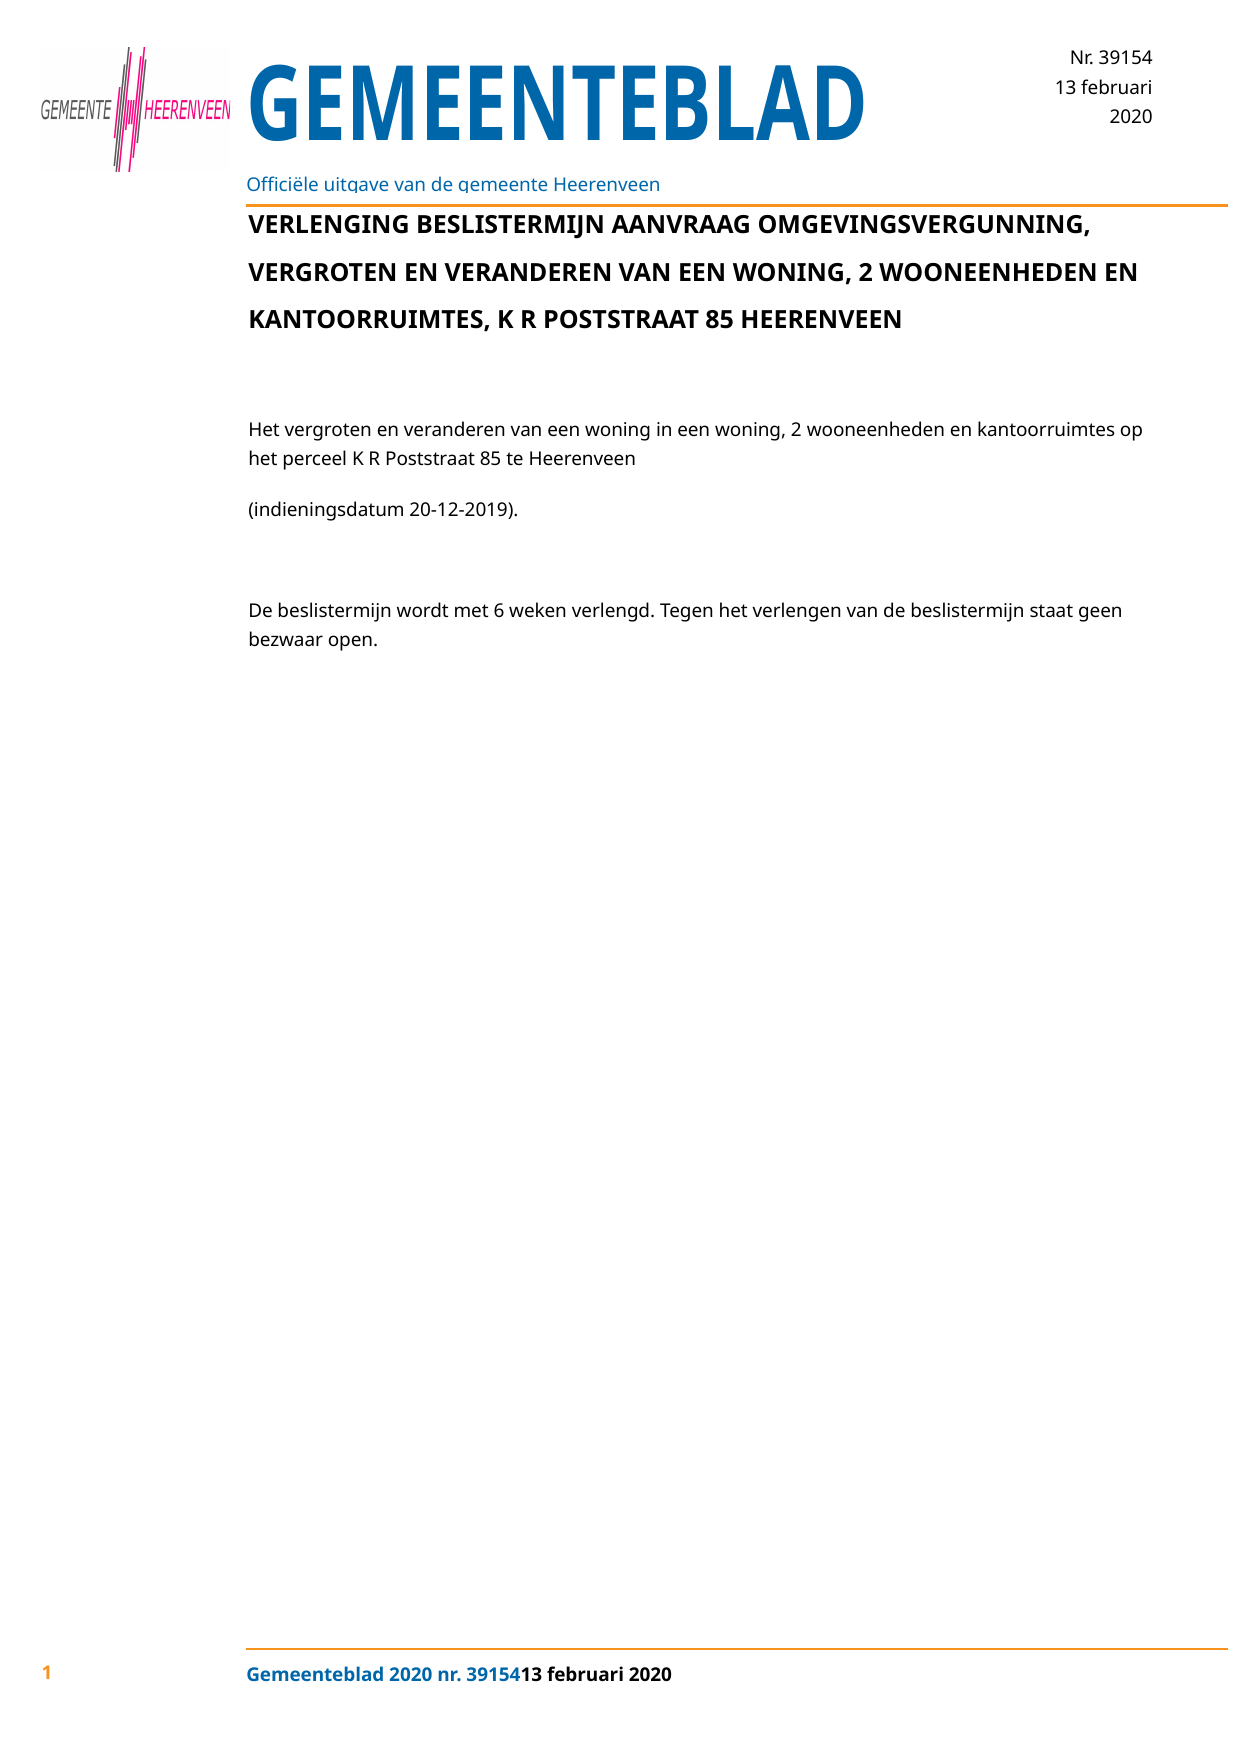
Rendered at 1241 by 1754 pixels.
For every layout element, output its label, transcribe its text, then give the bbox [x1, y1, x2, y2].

picture [41, 47, 231, 172]
text VERLENGING BESLISTERMIJN AANVRAAG OMGEVINGSVERGUNNING, VERGROTEN EN VERANDEREN VAN EEN WONING, 2 WOONEENHEDEN EN KANTOORRUIMTES, K R POSTSTRAAT 85 HEERENVEEN [248, 207, 1152, 336]
text De beslistermijn wordt met 6 weken verlengd. Tegen het verlengen van de beslistermijn staat geen bezwaar open. [248, 597, 1152, 652]
text Het vergroten en veranderen van een woning in een woning, 2 wooneenheden en kantoorruimtes op het perceel K R Poststraat 85 te Heerenveen [248, 416, 1152, 471]
text (indieningsdatum 20-12-2019). [248, 496, 1152, 522]
